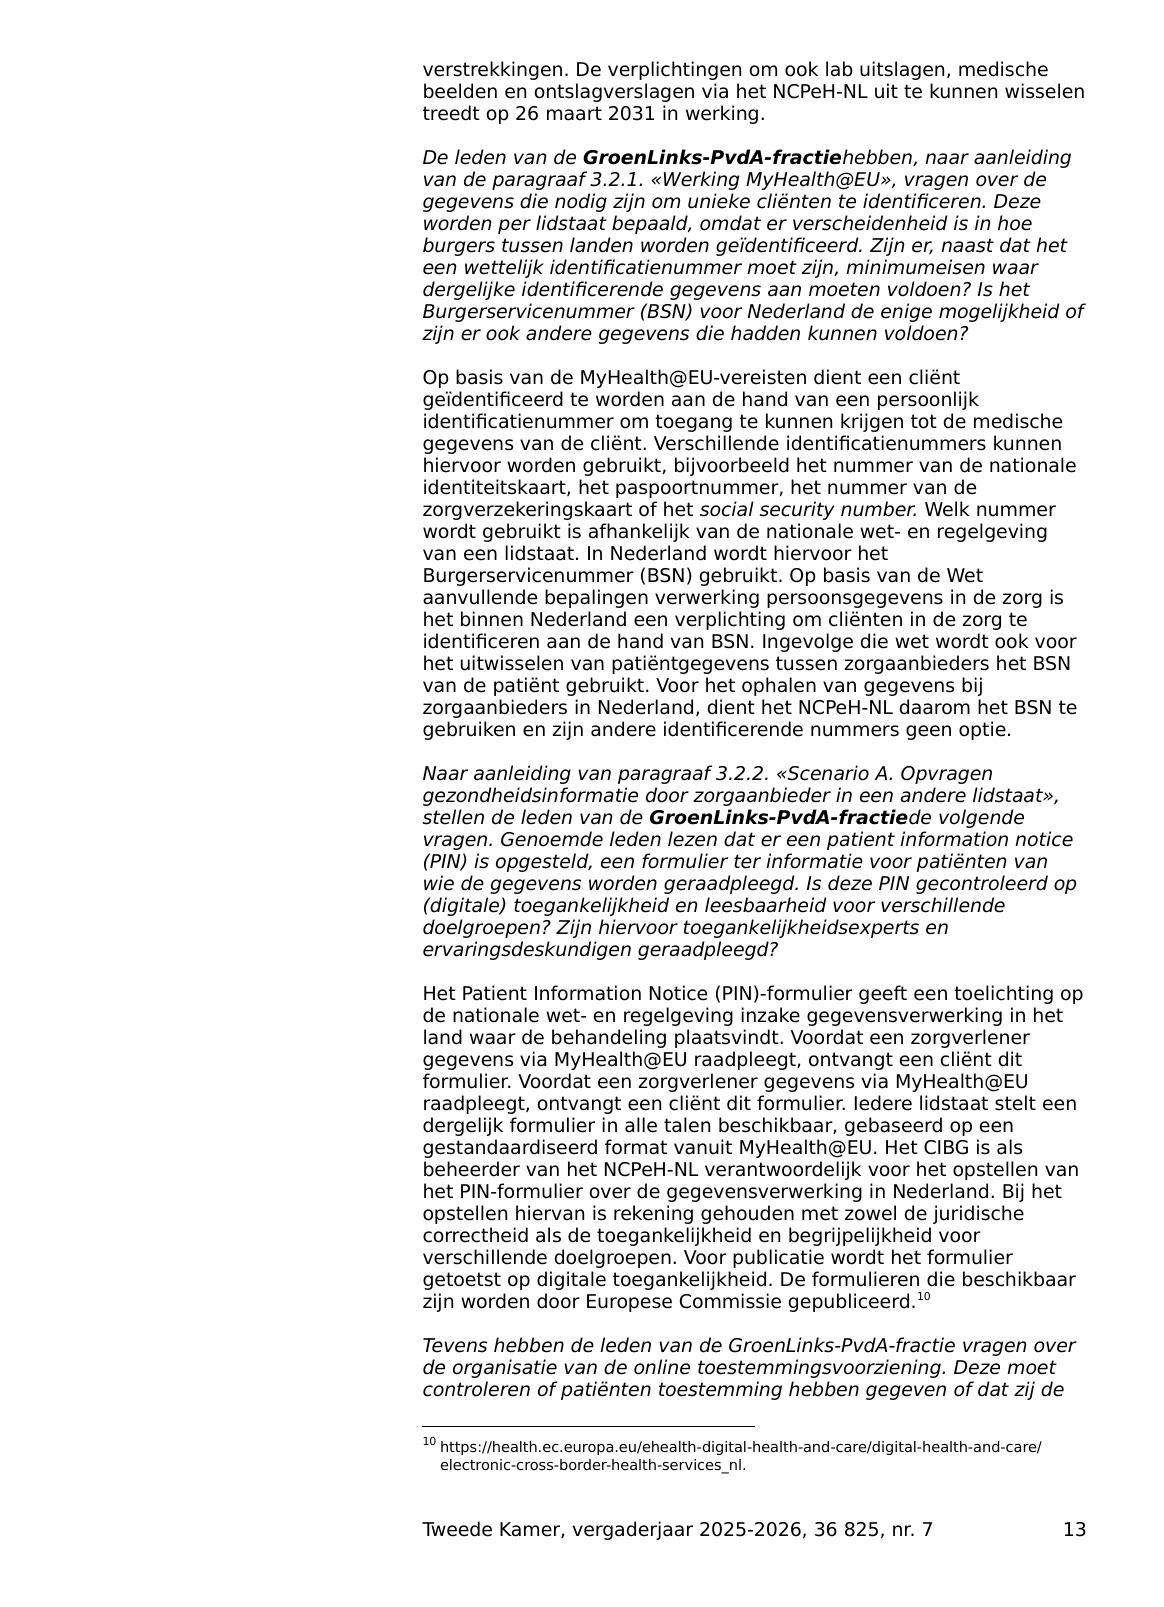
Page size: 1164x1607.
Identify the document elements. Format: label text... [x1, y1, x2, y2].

text Naar aanleiding van paragraaf 3.2.2. «Scenario A. Opvragen gezondheidsinformatie door zorgaanbieder in een andere lidstaat», stellen de leden van de GroenLinks-PvdA-fractiede volgende vragen. Genoemde leden lezen dat er een patient information notice (PIN) is opgesteld, een formulier ter informatie voor patiënten van wie de gegevens worden geraadpleegd. Is deze PIN gecontroleerd op (digitale) toegankelijkheid en leesbaarheid voor verschillende doelgroepen? Zijn hiervoor toegankelijkheidsexperts en ervaringsdeskundigen geraadpleegd? [422, 763, 1087, 961]
text verstrekkingen. De verplichtingen om ook lab uitslagen, medische beelden en ontslagverslagen via het NCPeH-NL uit te kunnen wisselen treedt op 26 maart 2031 in werking. [422, 59, 1087, 125]
text https://health.ec.europa.eu/ehealth-digital-health-and-care/digital-health-and-care/electronic-cross-border-health-services_nl. [422, 1435, 1087, 1474]
text Op basis van de MyHealth@EU-vereisten dient een cliënt geïdentificeerd te worden aan de hand van een persoonlijk identificatienummer om toegang te kunnen krijgen tot de medische gegevens van de cliënt. Verschillende identificatienummers kunnen hiervoor worden gebruikt, bijvoorbeeld het nummer van de nationale identiteitskaart, het paspoortnummer, het nummer van de zorgverzekeringskaart of het social security number. Welk nummer wordt gebruikt is afhankelijk van de nationale wet- en regelgeving van een lidstaat. In Nederland wordt hiervoor het Burgerservicenummer (BSN) gebruikt. Op basis van de Wet aanvullende bepalingen verwerking persoonsgegevens in de zorg is het binnen Nederland een verplichting om cliënten in de zorg te identificeren aan de hand van BSN. Ingevolge die wet wordt ook voor het uitwisselen van patiëntgegevens tussen zorgaanbieders het BSN van de patiënt gebruikt. Voor het ophalen van gegevens bij zorgaanbieders in Nederland, dient het NCPeH-NL daarom het BSN te gebruiken en zijn andere identificerende nummers geen optie. [422, 367, 1087, 741]
text Het Patient Information Notice (PIN)-formulier geeft een toelichting op de nationale wet- en regelgeving inzake gegevensverwerking in het land waar de behandeling plaatsvindt. Voordat een zorgverlener gegevens via MyHealth@EU raadpleegt, ontvangt een cliënt dit formulier. Voordat een zorgverlener gegevens via MyHealth@EU raadpleegt, ontvangt een cliënt dit formulier. Iedere lidstaat stelt een dergelijk formulier in alle talen beschikbaar, gebaseerd op een gestandaardiseerd format vanuit MyHealth@EU. Het CIBG is als beheerder van het NCPeH-NL verantwoordelijk voor het opstellen van het PIN-formulier over de gegevensverwerking in Nederland. Bij het opstellen hiervan is rekening gehouden met zowel de juridische correctheid als de toegankelijkheid en begrijpelijkheid voor verschillende doelgroepen. Voor publicatie wordt het formulier getoetst op digitale toegankelijkheid. De formulieren die beschikbaar zijn worden door Europese Commissie gepubliceerd. [422, 983, 1087, 1313]
text De leden van de GroenLinks-PvdA-fractiehebben, naar aanleiding van de paragraaf 3.2.1. «Werking MyHealth@EU», vragen over de gegevens die nodig zijn om unieke cliënten te identificeren. Deze worden per lidstaat bepaald, omdat er verscheidenheid is in hoe burgers tussen landen worden geïdentificeerd. Zijn er, naast dat het een wettelijk identificatienummer moet zijn, minimumeisen waar dergelijke identificerende gegevens aan moeten voldoen? Is het Burgerservicenummer (BSN) voor Nederland de enige mogelijkheid of zijn er ook andere gegevens die hadden kunnen voldoen? [422, 147, 1087, 345]
text Tevens hebben de leden van de GroenLinks-PvdA-fractie vragen over de organisatie van de online toestemmingsvoorziening. Deze moet controleren of patiënten toestemming hebben gegeven of dat zij de [422, 1335, 1087, 1401]
